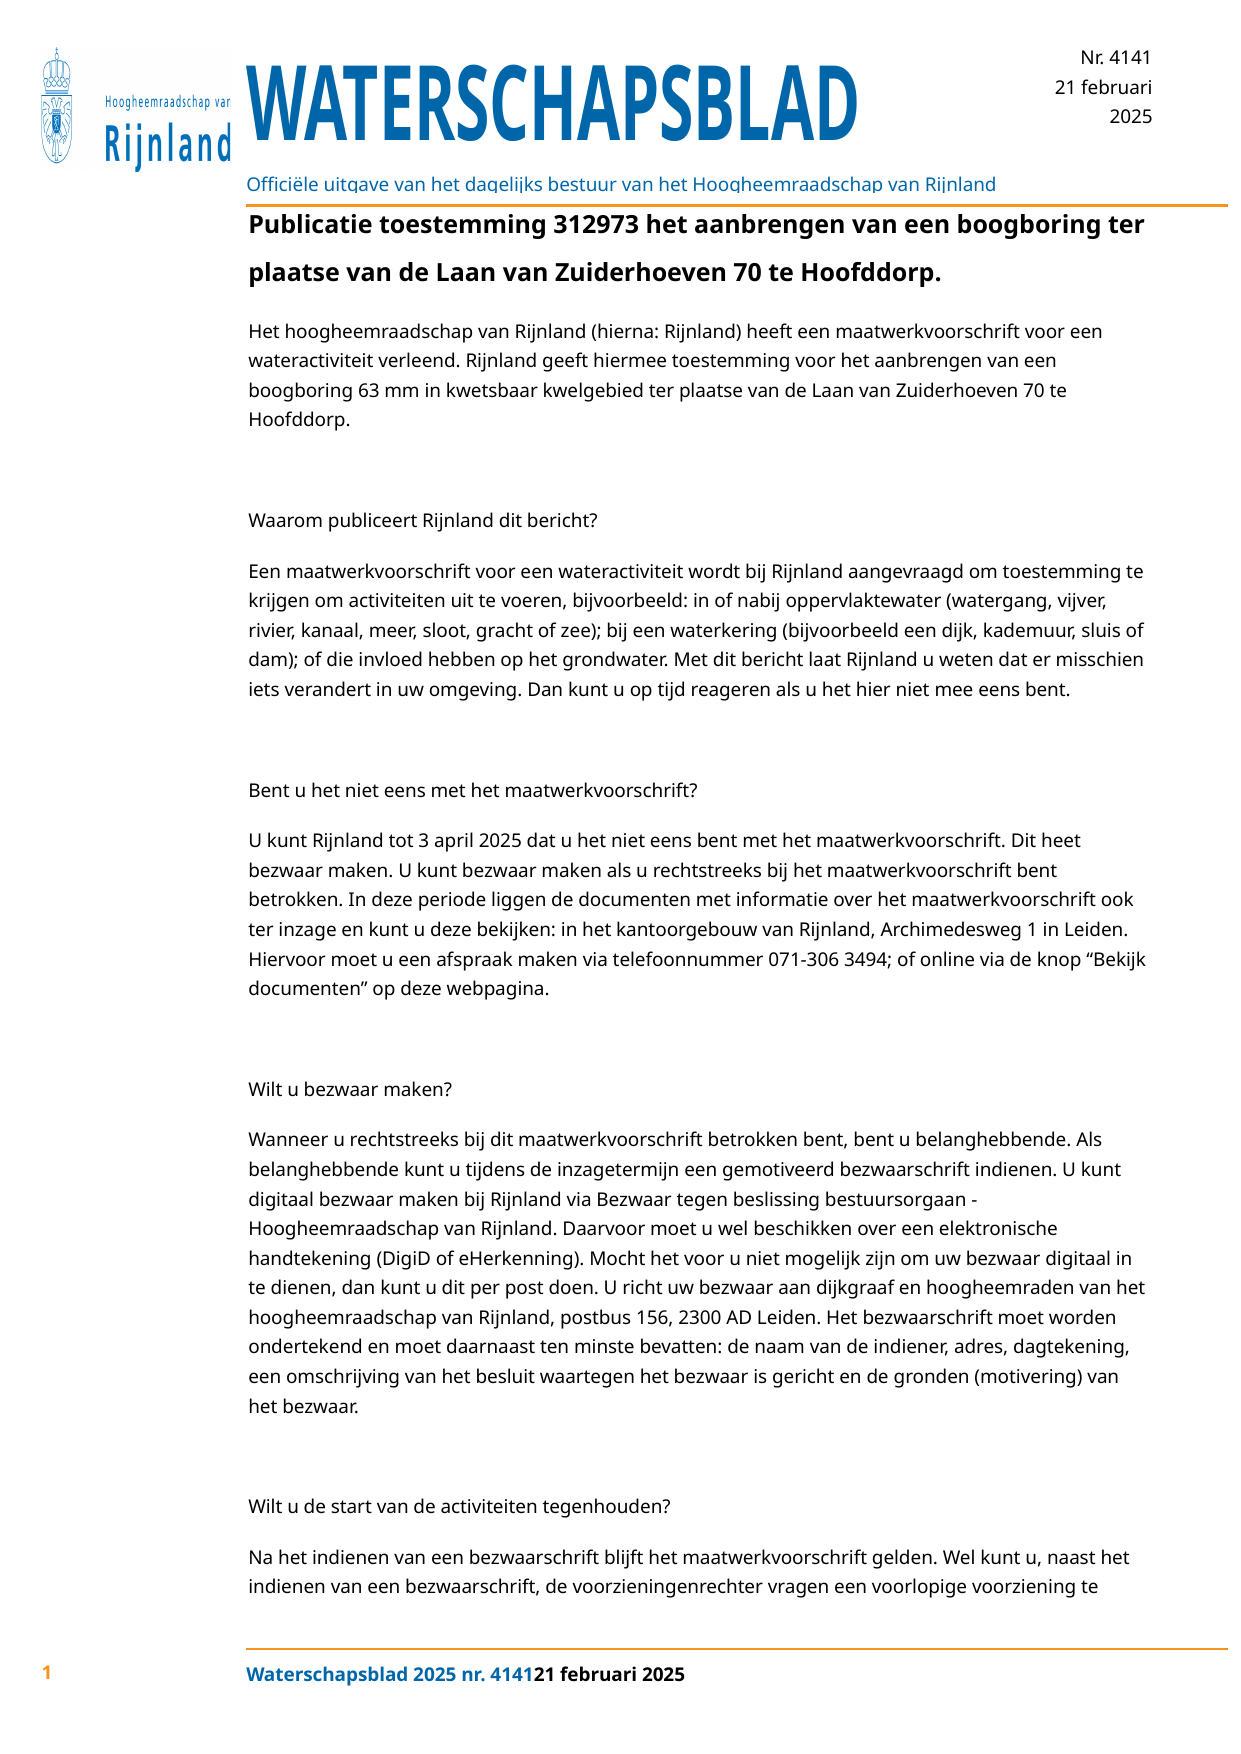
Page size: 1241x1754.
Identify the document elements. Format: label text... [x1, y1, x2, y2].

text Het hoogheemraadschap van Rijnland (hierna: Rijnland) heeft een maatwerkvoorschrift voor een wateractiviteit verleend. Rijnland geeft hiermee toestemming voor het aanbrengen van een boogboring 63 mm in kwetsbaar kwelgebied ter plaatse van de Laan van Zuiderhoeven 70 te Hoofddorp. [248, 318, 1152, 432]
text Wilt u bezwaar maken? [248, 1076, 1152, 1102]
text Publicatie toestemming 312973 het aanbrengen van een boogboring ter plaatse van de Laan van Zuiderhoeven 70 te Hoofddorp. [248, 207, 1152, 288]
text U kunt Rijnland tot 3 april 2025 dat u het niet eens bent met het maatwerkvoorschrift. Dit heet bezwaar maken. U kunt bezwaar maken als u rechtstreeks bij het maatwerkvoorschrift bent betrokken. In deze periode liggen de documenten met informatie over het maatwerkvoorschrift ook ter inzage en kunt u deze bekijken: in het kantoorgebouw van Rijnland, Archimedesweg 1 in Leiden. Hiervoor moet u een afspraak maken via telefoonnummer 071-306 3494; of online via de knop “Bekijk documenten” op deze webpagina. [248, 827, 1152, 1001]
text Na het indienen van een bezwaarschrift blijft het maatwerkvoorschrift gelden. Wel kunt u, naast het indienen van een bezwaarschrift, de voorzieningenrechter vragen een voorlopige voorziening te [248, 1544, 1152, 1599]
text Waarom publiceert Rijnland dit bericht? [248, 507, 1152, 533]
picture [41, 47, 231, 172]
text Wilt u de start van de activiteiten tegenhouden? [248, 1494, 1152, 1519]
text Een maatwerkvoorschrift voor een wateractiviteit wordt bij Rijnland aangevraagd om toestemming te krijgen om activiteiten uit te voeren, bijvoorbeeld: in of nabij oppervlaktewater (watergang, vijver, rivier, kanaal, meer, sloot, gracht of zee); bij een waterkering (bijvoorbeeld een dijk, kademuur, sluis of dam); of die invloed hebben op het grondwater. Met dit bericht laat Rijnland u weten dat er misschien iets verandert in uw omgeving. Dan kunt u op tijd reageren als u het hier niet mee eens bent. [248, 558, 1152, 702]
text Bent u het niet eens met het maatwerkvoorschrift? [248, 777, 1152, 803]
text Wanneer u rechtstreeks bij dit maatwerkvoorschrift betrokken bent, bent u belanghebbende. Als belanghebbende kunt u tijdens de inzagetermijn een gemotiveerd bezwaarschrift indienen. U kunt digitaal bezwaar maken bij Rijnland via Bezwaar tegen beslissing bestuursorgaan - Hoogheemraadschap van Rijnland. Daarvoor moet u wel beschikken over een elektronische handtekening (DigiD of eHerkenning). Mocht het voor u niet mogelijk zijn om uw bezwaar digitaal in te dienen, dan kunt u dit per post doen. U richt uw bezwaar aan dijkgraaf en hoogheemraden van het hoogheemraadschap van Rijnland, postbus 156, 2300 AD Leiden. Het bezwaarschrift moet worden ondertekend en moet daarnaast ten minste bevatten: de naam van de indiener, adres, dagtekening, een omschrijving van het besluit waartegen het bezwaar is gericht en de gronden (motivering) van het bezwaar. [248, 1127, 1152, 1419]
